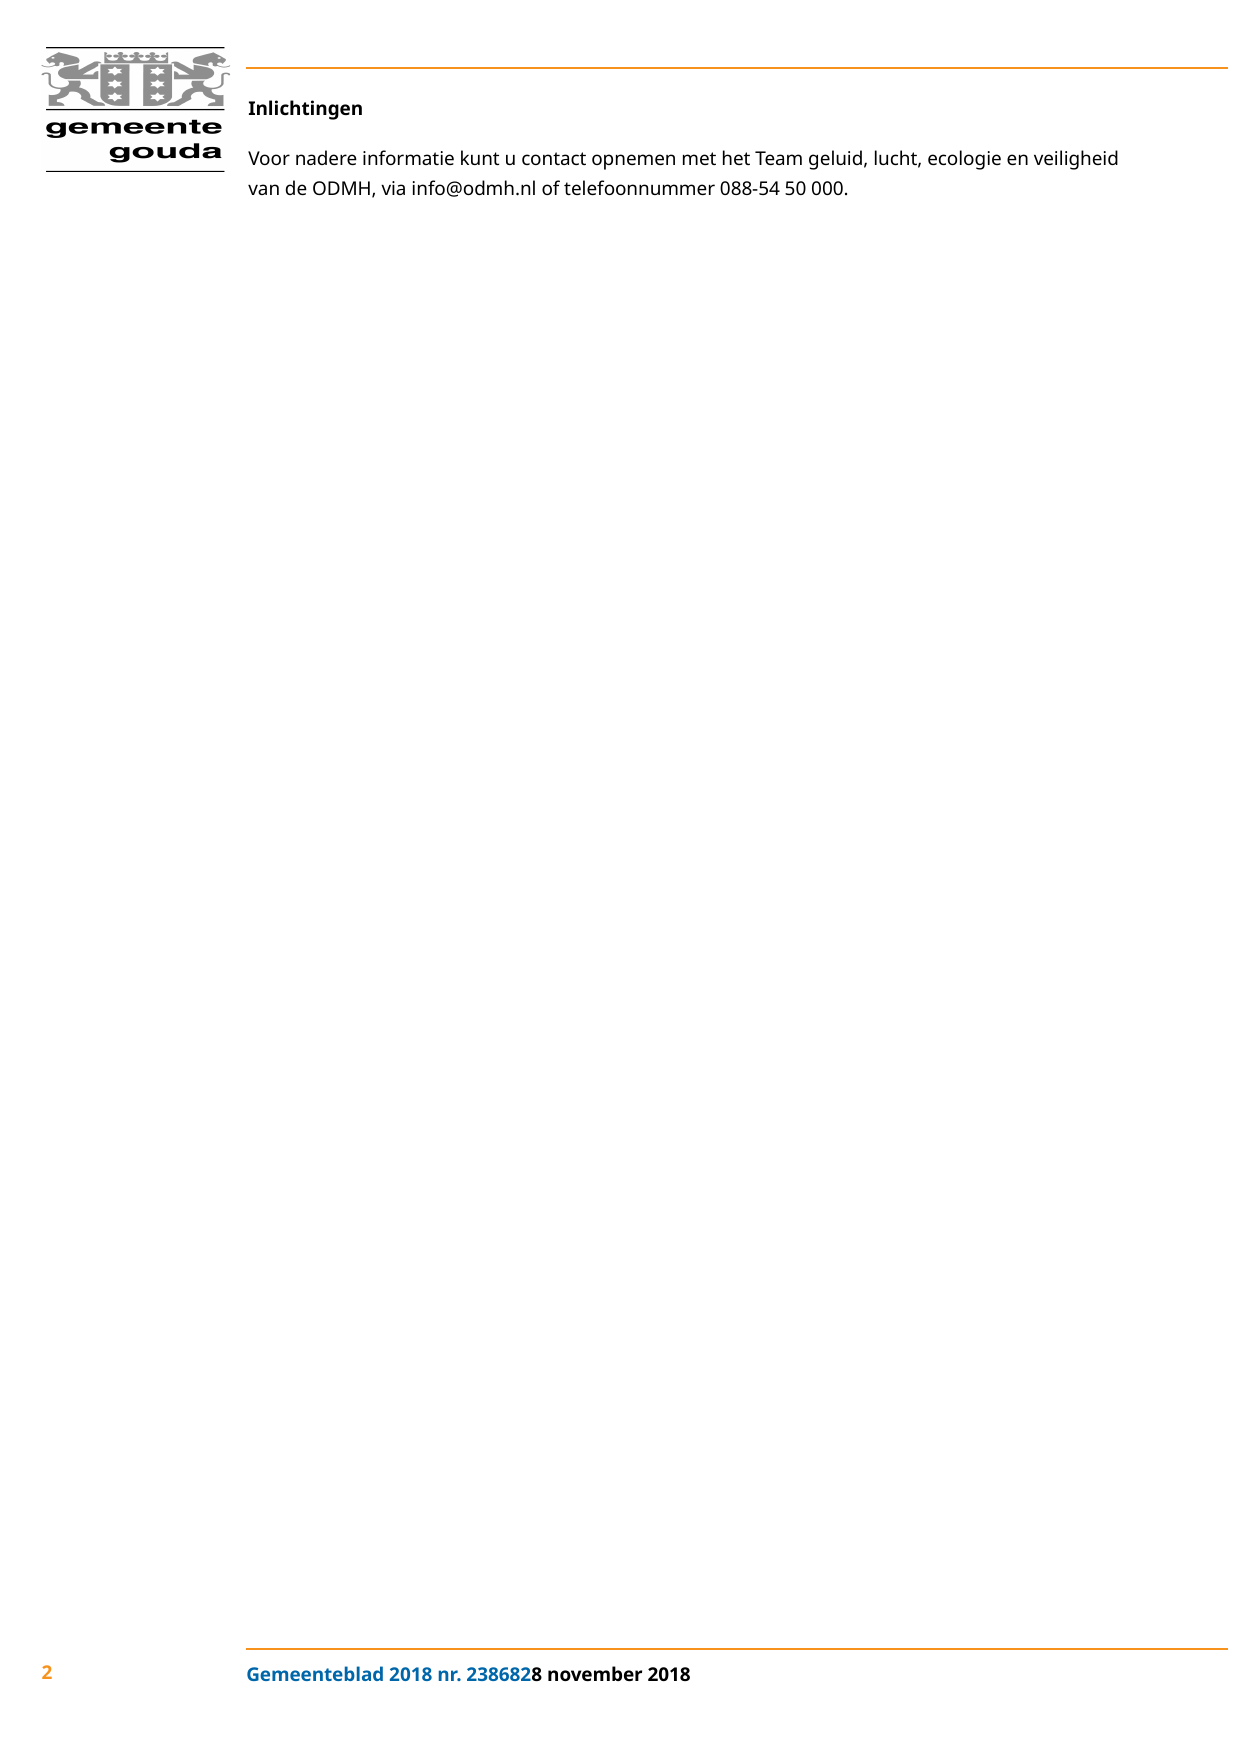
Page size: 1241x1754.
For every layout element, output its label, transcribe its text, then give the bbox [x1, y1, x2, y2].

picture [41, 47, 231, 172]
text Voor nadere informatie kunt u contact opnemen met het Team geluid, lucht, ecologie en veiligheid van de ODMH, via info@odmh.nl of telefoonnummer 088-54 50 000. [248, 145, 1152, 201]
text Inlichtingen [248, 95, 1152, 121]
